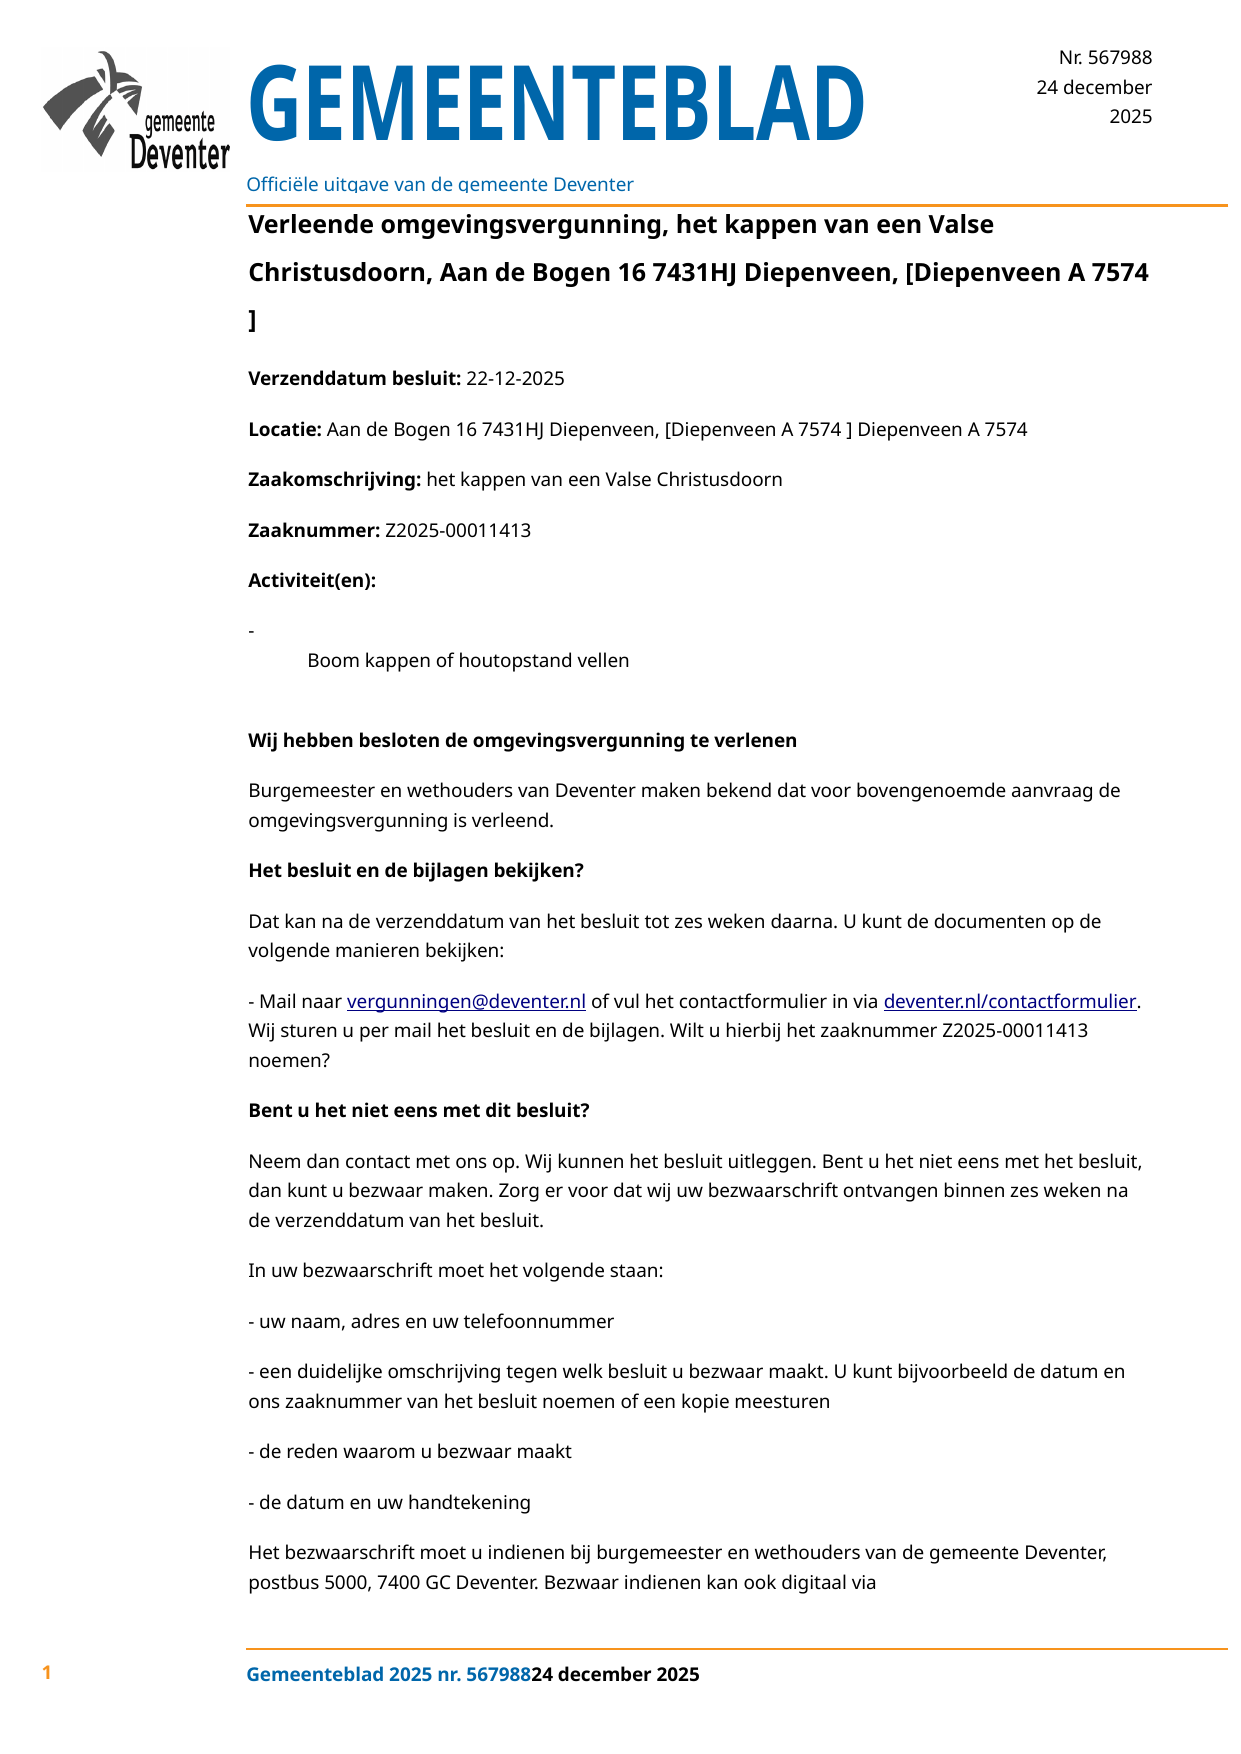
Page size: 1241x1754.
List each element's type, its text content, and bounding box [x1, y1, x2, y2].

text Verzenddatum besluit: 22-12-2025 [248, 366, 1152, 391]
text Het bezwaarschrift moet u indienen bij burgemeester en wethouders van de gemeente Deventer, postbus 5000, 7400 GC Deventer. Bezwaar indienen kan ook digitaal via [248, 1539, 1152, 1594]
text Bent u het niet eens met dit besluit? [248, 1098, 1152, 1123]
text - Mail naar vergunningen@deventer.nl of vul het contactformulier in via deventer.nl/contactformulier. Wij sturen u per mail het besluit en de bijlagen. Wilt u hierbij het zaaknummer Z2025-00011413 noemen? [248, 988, 1152, 1073]
text In uw bezwaarschrift moet het volgende staan: [248, 1258, 1152, 1283]
text Neem dan contact met ons op. Wij kunnen het besluit uitleggen. Bent u het niet eens met het besluit, dan kunt u bezwaar maken. Zorg er voor dat wij uw bezwaarschrift ontvangen binnen zes weken na de verzenddatum van het besluit. [248, 1148, 1152, 1233]
text - uw naam, adres en uw telefoonnummer [248, 1308, 1152, 1334]
text Wij hebben besloten de omgevingsvergunning te verlenen [248, 727, 1152, 753]
text Locatie: Aan de Bogen 16 7431HJ Diepenveen, [Diepenveen A 7574 ] Diepenveen A 7574 [248, 416, 1152, 442]
text Verleende omgevingsvergunning, het kappen van een Valse Christusdoorn, Aan de Bogen 16 7431HJ Diepenveen, [Diepenveen A 7574 ] [248, 207, 1152, 336]
text Activiteit(en): [248, 567, 1152, 593]
text Zaakomschrijving: het kappen van een Valse Christusdoorn [248, 466, 1152, 492]
text Dat kan na de verzenddatum van het besluit tot zes weken daarna. U kunt de documenten op de volgende manieren bekijken: [248, 908, 1152, 963]
picture [41, 47, 231, 172]
text - de datum en uw handtekening [248, 1489, 1152, 1514]
text Burgemeester en wethouders van Deventer maken bekend dat voor bovengenoemde aanvraag de omgevingsvergunning is verleend. [248, 778, 1152, 833]
list Boom kappen of houtopstand vellen [248, 647, 1152, 673]
text - een duidelijke omschrijving tegen welk besluit u bezwaar maakt. U kunt bijvoorbeeld de datum en ons zaaknummer van het besluit noemen of een kopie meesturen [248, 1358, 1152, 1414]
text Het besluit en de bijlagen bekijken? [248, 858, 1152, 883]
text - de reden waarom u bezwaar maakt [248, 1438, 1152, 1464]
text Zaaknummer: Z2025-00011413 [248, 517, 1152, 542]
